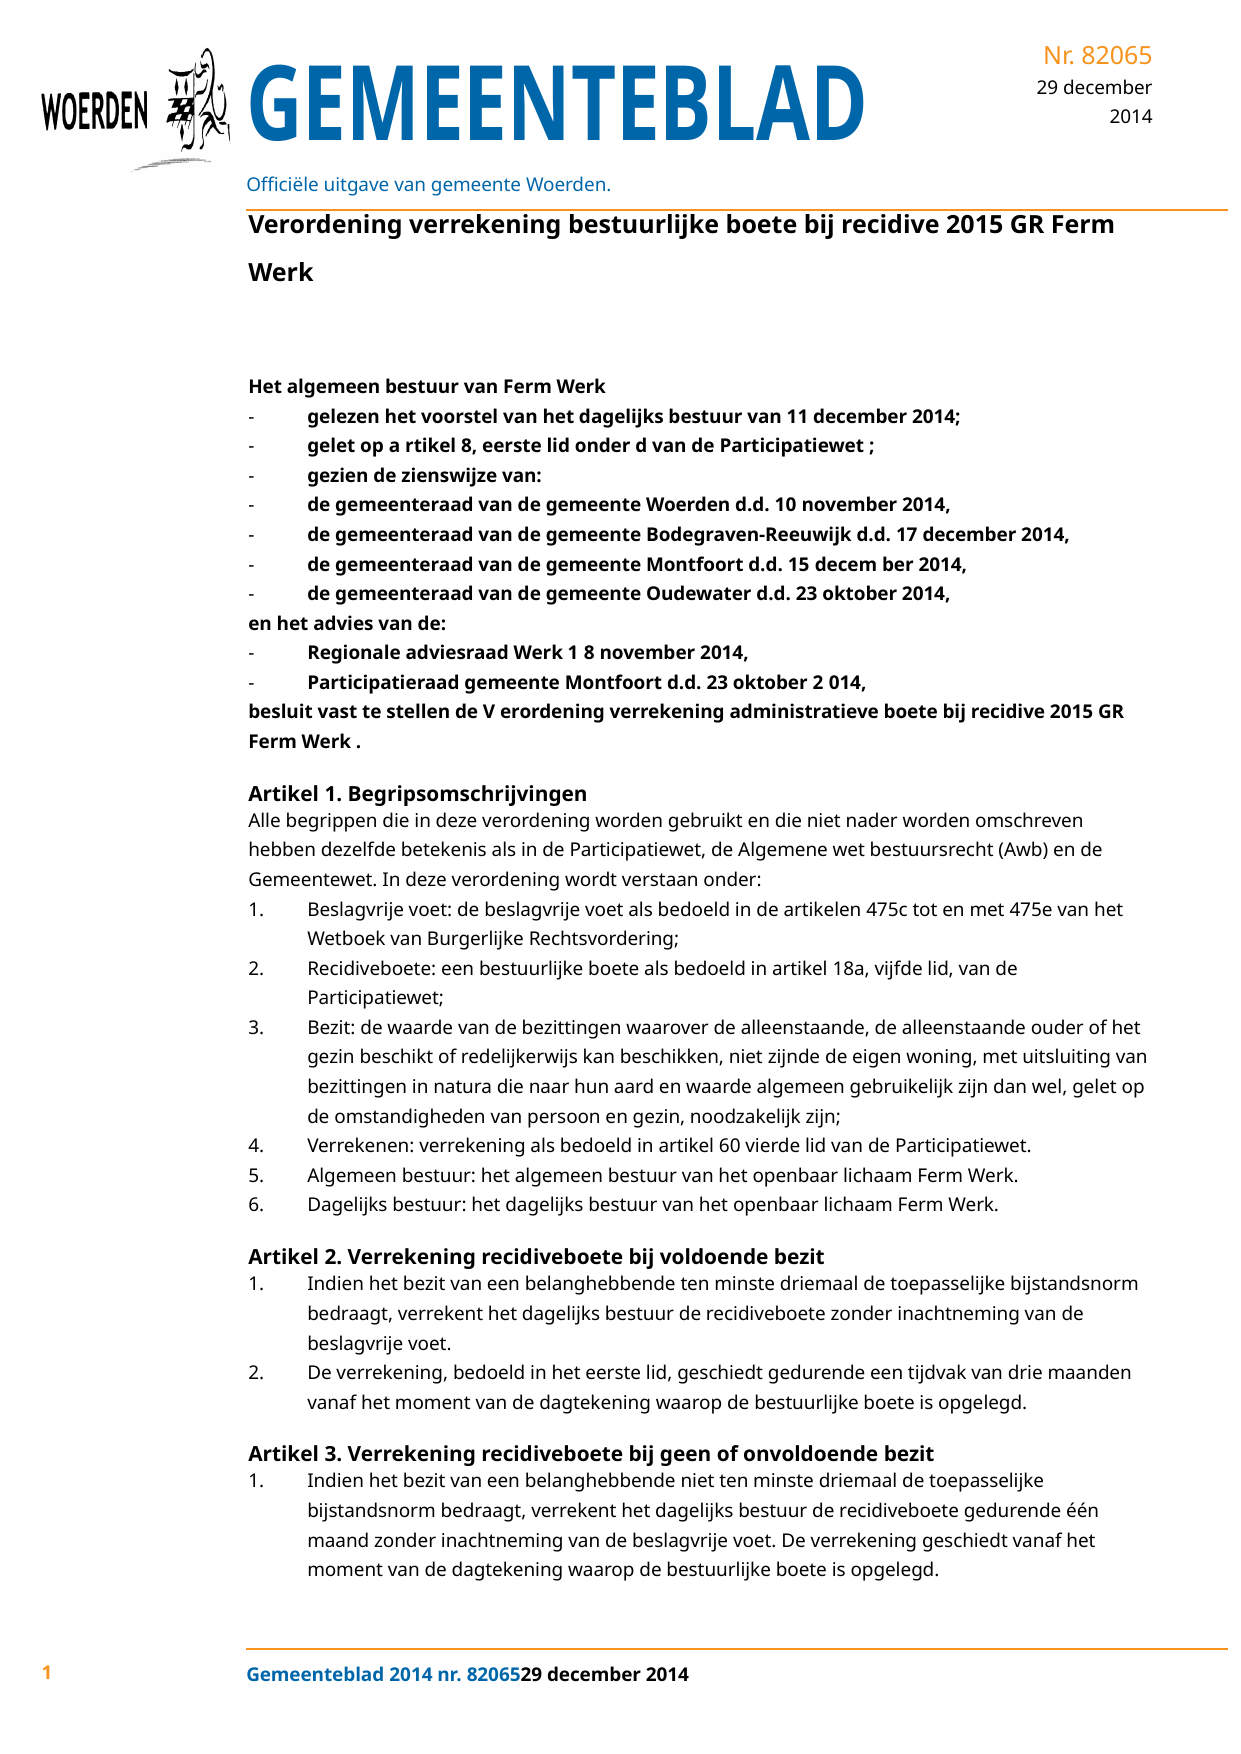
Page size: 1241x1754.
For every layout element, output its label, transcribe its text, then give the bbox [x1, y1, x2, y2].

list de gemeenteraad van de gemeente Oudewater d.d. 23 oktober 2014, [248, 580, 1152, 606]
list Beslagvrije voet: de beslagvrije voet als bedoeld in de artikelen 475c tot en met 475e van het Wetboek van Burgerlijke Rechtsvordering; [248, 896, 1152, 951]
list Recidiveboete: een bestuurlijke boete als bedoeld in artikel 18a, vijfde lid, van de Participatiewet; [248, 955, 1152, 1010]
text Alle begrippen die in deze verordening worden gebruikt en die niet nader worden omschreven hebben dezelfde betekenis als in de Participatiewet, de Algemene wet bestuursrecht (Awb) en de Gemeentewet. In deze verordening wordt verstaan onder: [248, 807, 1152, 892]
list gelezen het voorstel van het dagelijks bestuur van 11 december 2014; [248, 403, 1152, 428]
list de gemeenteraad van de gemeente Bodegraven-Reeuwijk d.d. 17 december 2014, [248, 521, 1152, 547]
list Participatieraad gemeente Montfoort d.d. 23 oktober 2 014, [248, 669, 1152, 695]
text Het algemeen bestuur van Ferm Werk [248, 373, 1152, 399]
text Artikel 3. Verrekening recidiveboete bij geen of onvoldoende bezit [248, 1439, 1152, 1468]
text Artikel 2. Verrekening recidiveboete bij voldoende bezit [248, 1242, 1152, 1271]
list Verrekenen: verrekening als bedoeld in artikel 60 vierde lid van de Participatiewet. [248, 1132, 1152, 1158]
text besluit vast te stellen de V erordening verrekening administratieve boete bij recidive 2015 GR Ferm Werk . [248, 699, 1152, 754]
list de gemeenteraad van de gemeente Montfoort d.d. 15 decem ber 2014, [248, 551, 1152, 576]
list Regionale adviesraad Werk 1 8 november 2014, [248, 639, 1152, 665]
text en het advies van de: [248, 610, 1152, 636]
list de gemeenteraad van de gemeente Woerden d.d. 10 november 2014, [248, 492, 1152, 517]
list Dagelijks bestuur: het dagelijks bestuur van het openbaar lichaam Ferm Werk. [248, 1192, 1152, 1217]
picture [41, 47, 231, 172]
list Algemeen bestuur: het algemeen bestuur van het openbaar lichaam Ferm Werk. [248, 1162, 1152, 1188]
list Indien het bezit van een belanghebbende niet ten minste driemaal de toepasselijke bijstandsnorm bedraagt, verrekent het dagelijks bestuur de recidiveboete gedurende één maand zonder inachtneming van de beslagvrije voet. De verrekening geschiedt vanaf het moment van de dagtekening waarop de bestuurlijke boete is opgelegd. [248, 1468, 1152, 1582]
list gelet op a rtikel 8, eerste lid onder d van de Participatiewet ; [248, 432, 1152, 458]
list Indien het bezit van een belanghebbende ten minste driemaal de toepasselijke bijstandsnorm bedraagt, verrekent het dagelijks bestuur de recidiveboete zonder inachtneming van de beslagvrije voet. [248, 1271, 1152, 1355]
list De verrekening, bedoeld in het eerste lid, geschiedt gedurende een tijdvak van drie maanden vanaf het moment van de dagtekening waarop de bestuurlijke boete is opgelegd. [248, 1359, 1152, 1414]
list gezien de zienswijze van: [248, 462, 1152, 488]
text Artikel 1. Begripsomschrijvingen [248, 779, 1152, 807]
text Verordening verrekening bestuurlijke boete bij recidive 2015 GR Ferm Werk [248, 211, 1152, 288]
list Bezit: de waarde van de bezittingen waarover de alleenstaande, de alleenstaande ouder of het gezin beschikt of redelijkerwijs kan beschikken, niet zijnde de eigen woning, met uitsluiting van bezittingen in natura die naar hun aard en waarde algemeen gebruikelijk zijn dan wel, gelet op de omstandigheden van persoon en gezin, noodzakelijk zijn; [248, 1014, 1152, 1129]
